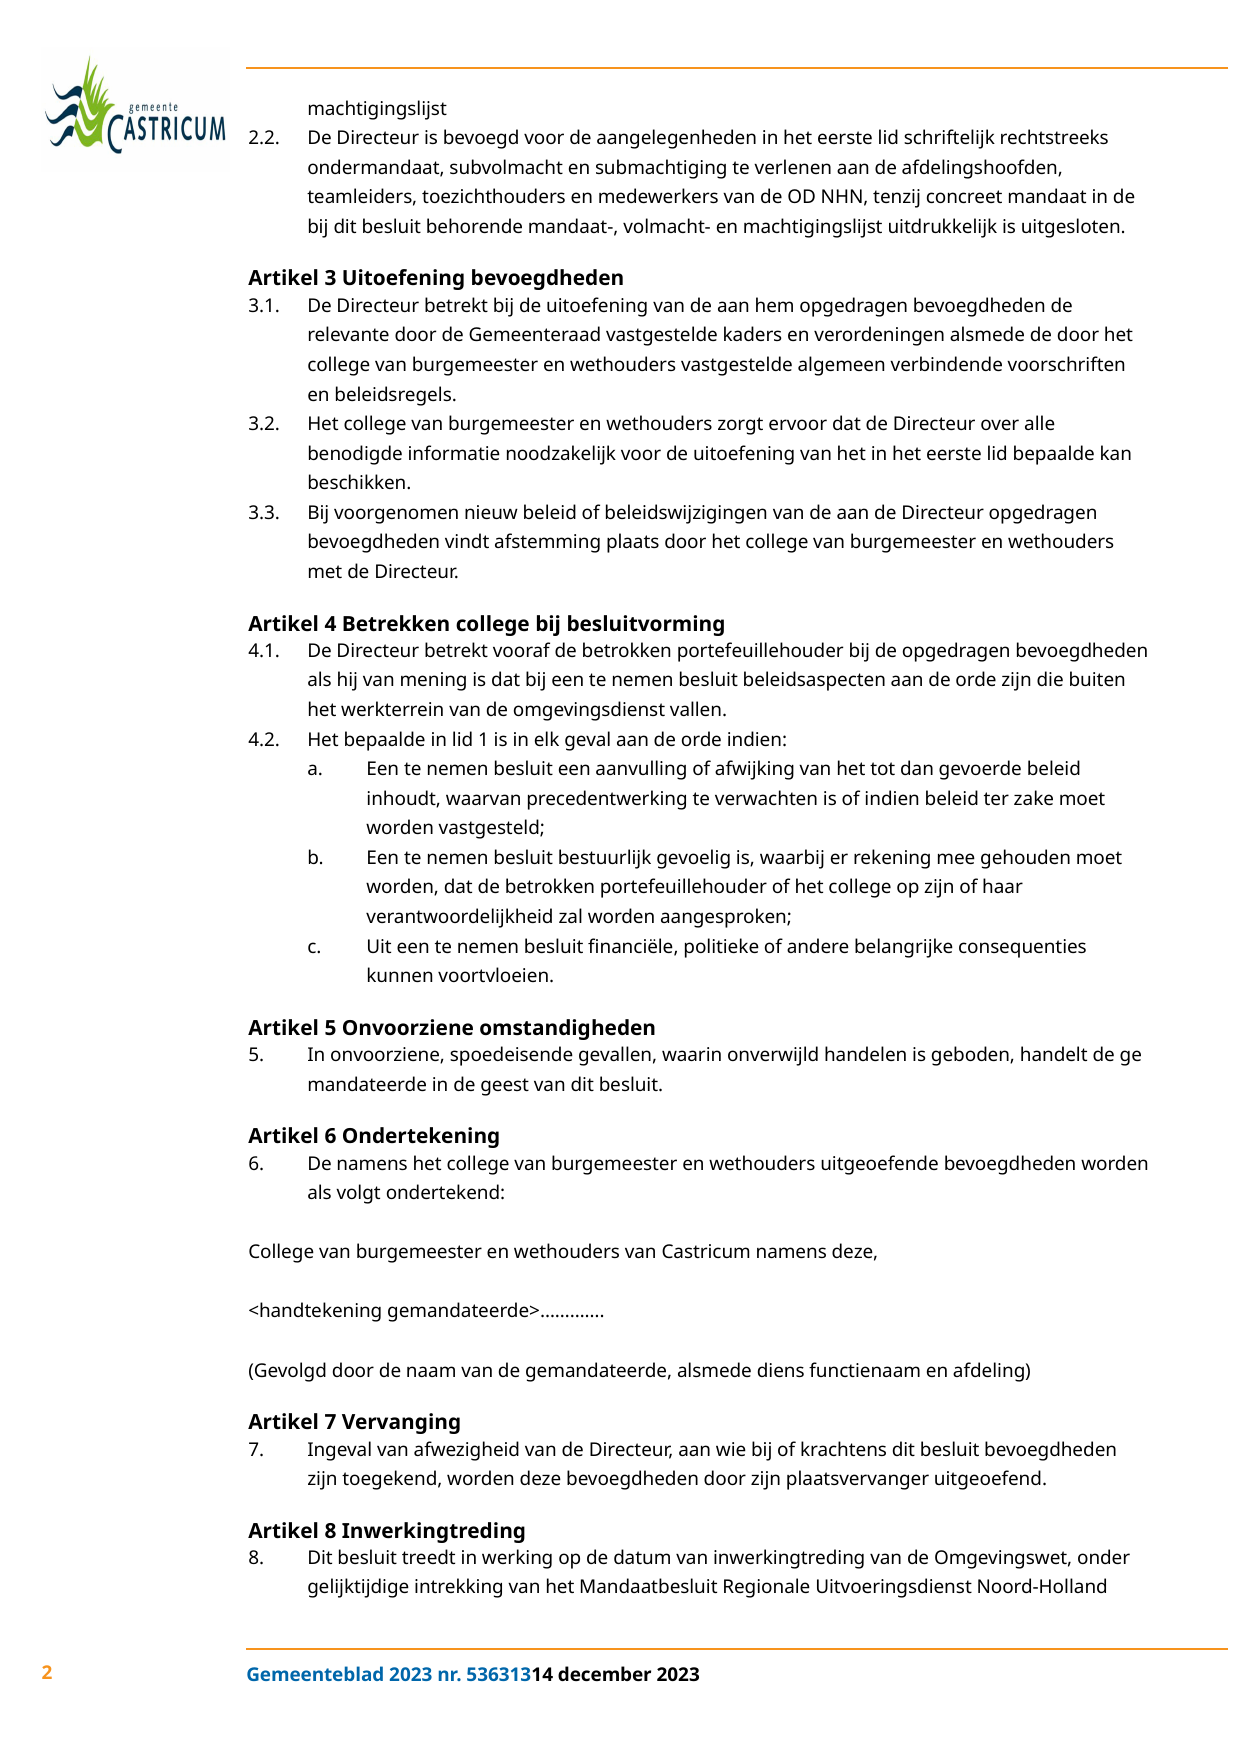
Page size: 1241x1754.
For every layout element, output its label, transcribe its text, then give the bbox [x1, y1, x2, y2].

list De Directeur betrekt vooraf de betrokken portefeuillehouder bij de opgedragen bevoegdheden als hij van mening is dat bij een te nemen besluit beleidsaspecten aan de orde zijn die buiten het werkterrein van de omgevingsdienst vallen. [248, 637, 1152, 722]
text College van burgemeester en wethouders van Castricum namens deze, [248, 1238, 1152, 1264]
list Dit besluit treedt in werking op de datum van inwerkingtreding van de Omgevingswet, onder gelijktijdige intrekking van het Mandaatbesluit Regionale Uitvoeringsdienst Noord-Holland [248, 1544, 1152, 1599]
text Artikel 6 Ondertekening [248, 1121, 1152, 1150]
list Een te nemen besluit bestuurlijk gevoelig is, waarbij er rekening mee gehouden moet worden, dat de betrokken portefeuillehouder of het college op zijn of haar verantwoordelijkheid zal worden aangesproken; [307, 844, 1152, 929]
list Bij voorgenomen nieuw beleid of beleidswijzigingen van de aan de Directeur opgedragen bevoegdheden vindt afstemming plaats door het college van burgemeester en wethouders met de Directeur. [248, 499, 1152, 584]
list Het college van burgemeester en wethouders zorgt ervoor dat de Directeur over alle benodigde informatie noodzakelijk voor de uitoefening van het in het eerste lid bepaalde kan beschikken. [248, 410, 1152, 495]
list Een te nemen besluit een aanvulling of afwijking van het tot dan gevoerde beleid inhoudt, waarvan precedentwerking te verwachten is of indien beleid ter zake moet worden vastgesteld; [307, 755, 1152, 840]
text Artikel 8 Inwerkingtreding [248, 1516, 1152, 1544]
list De Directeur is bevoegd voor de aangelegenheden in het eerste lid schriftelijk rechtstreeks ondermandaat, subvolmacht en submachtiging te verlenen aan de afdelingshoofden, teamleiders, toezichthouders en medewerkers van de OD NHN, tenzij concreet mandaat in de bij dit besluit behorende mandaat-, volmacht- en machtigingslijst uitdrukkelijk is uitgesloten. [248, 124, 1152, 239]
list machtigingslijst [248, 95, 1152, 121]
text Artikel 4 Betrekken college bij besluitvorming [248, 609, 1152, 637]
list Het bepaalde in lid 1 is in elk geval aan de orde indien: [248, 726, 1152, 752]
list Ingeval van afwezigheid van de Directeur, aan wie bij of krachtens dit besluit bevoegdheden zijn toegekend, worden deze bevoegdheden door zijn plaatsvervanger uitgeoefend. [248, 1436, 1152, 1491]
list Uit een te nemen besluit financiële, politieke of andere belangrijke consequenties kunnen voortvloeien. [307, 933, 1152, 988]
list De Directeur betrekt bij de uitoefening van de aan hem opgedragen bevoegdheden de relevante door de Gemeenteraad vastgestelde kaders en verordeningen alsmede de door het college van burgemeester en wethouders vastgestelde algemeen verbindende voorschriften en beleidsregels. [248, 292, 1152, 406]
list De namens het college van burgemeester en wethouders uitgeoefende bevoegdheden worden als volgt ondertekend: [248, 1150, 1152, 1205]
list In onvoorziene, spoedeisende gevallen, waarin onverwijld handelen is geboden, handelt de ge mandateerde in de geest van dit besluit. [248, 1041, 1152, 1097]
picture [41, 47, 231, 172]
text <handtekening gemandateerde>…………. [248, 1298, 1152, 1323]
text (Gevolgd door de naam van de gemandateerde, alsmede diens functienaam en afdeling) [248, 1357, 1152, 1383]
text Artikel 7 Vervanging [248, 1407, 1152, 1436]
text Artikel 5 Onvoorziene omstandigheden [248, 1013, 1152, 1041]
text Artikel 3 Uitoefening bevoegdheden [248, 263, 1152, 292]
